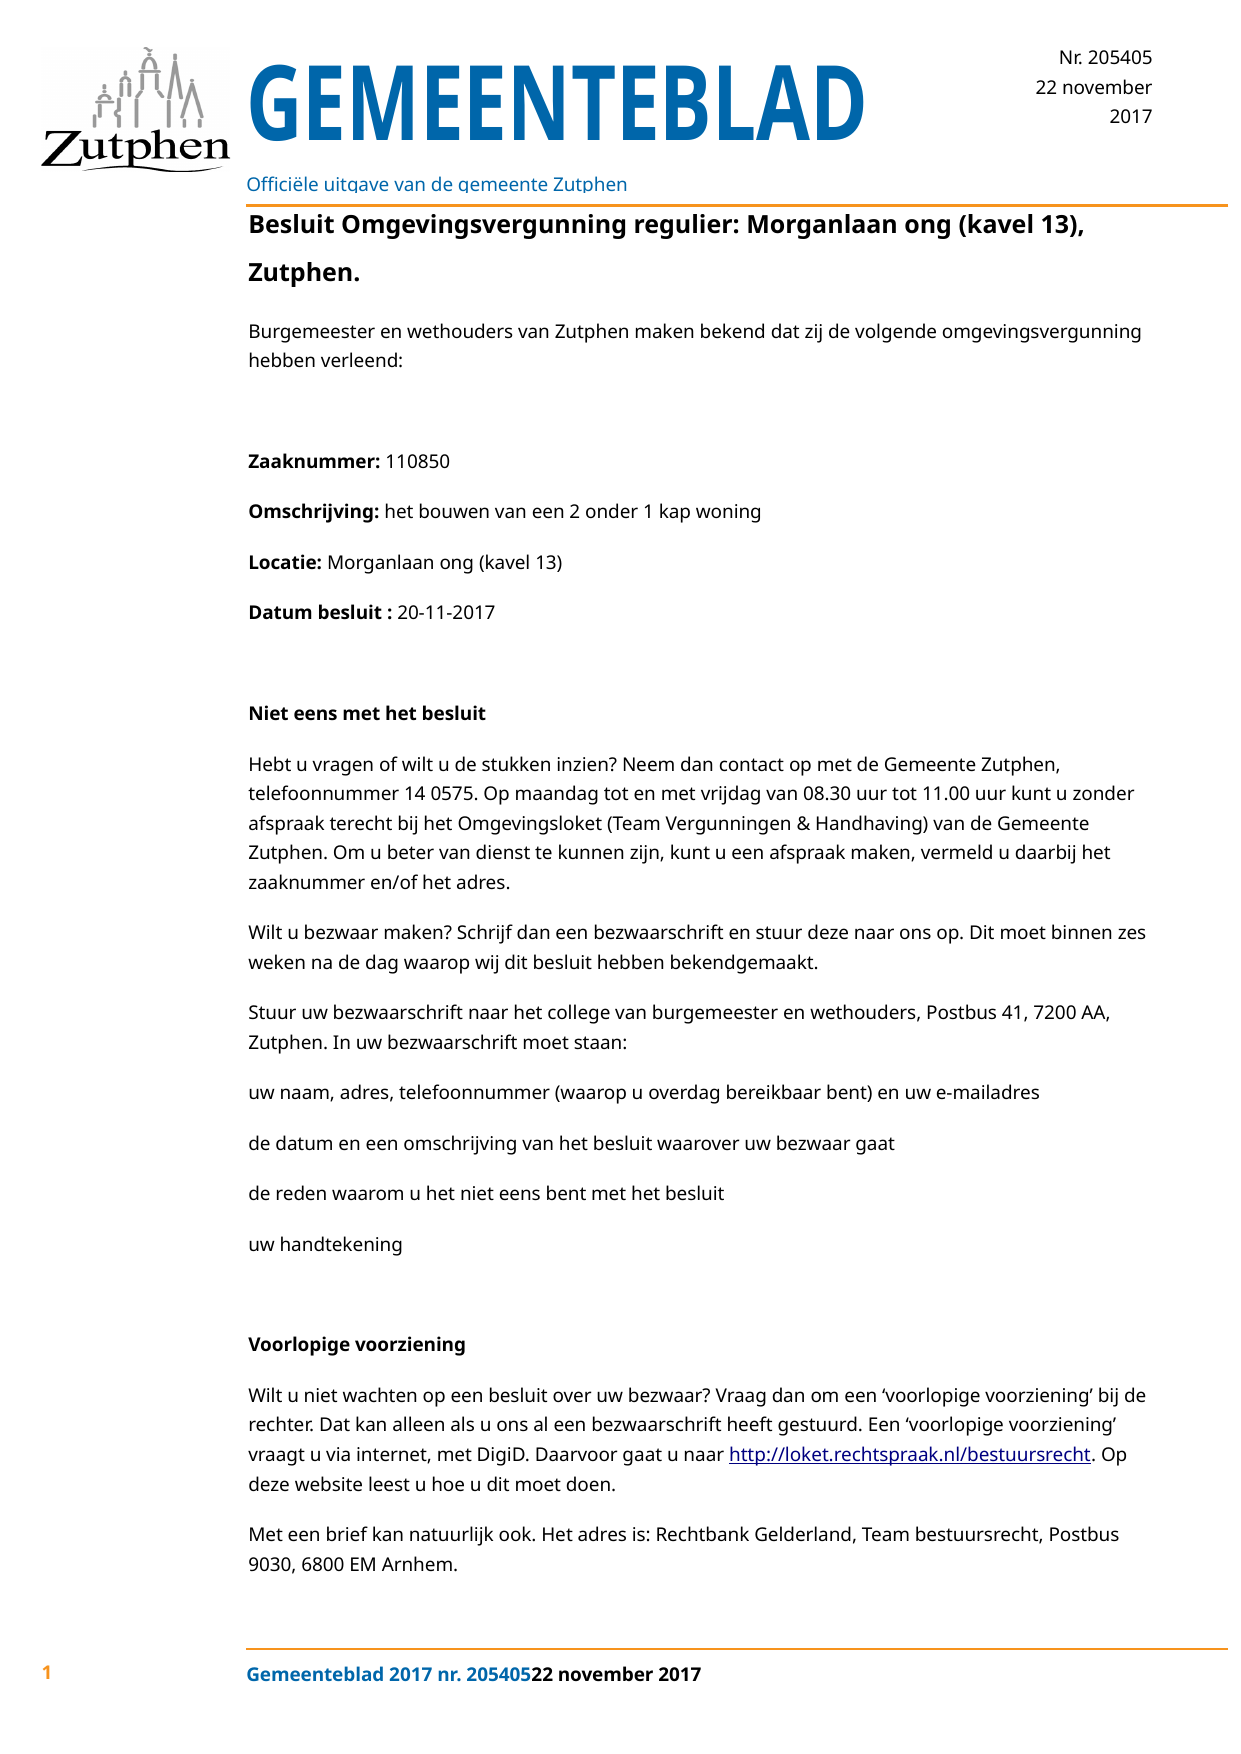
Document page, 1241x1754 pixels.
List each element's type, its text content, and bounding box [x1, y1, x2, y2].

text de datum en een omschrijving van het besluit waarover uw bezwaar gaat [248, 1130, 1152, 1156]
text Niet eens met het besluit [248, 700, 1152, 726]
text Burgemeester en wethouders van Zutphen maken bekend dat zij de volgende omgevingsvergunning hebben verleend: [248, 318, 1152, 373]
text uw handtekening [248, 1231, 1152, 1257]
text Datum besluit : 20-11-2017 [248, 599, 1152, 625]
text Wilt u bezwaar maken? Schrijf dan een bezwaarschrift en stuur deze naar ons op. Dit moet binnen zes weken na de dag waarop wij dit besluit hebben bekendgemaakt. [248, 919, 1152, 975]
text uw naam, adres, telefoonnummer (waarop u overdag bereikbaar bent) en uw e-mailadres [248, 1079, 1152, 1105]
text Wilt u niet wachten op een besluit over uw bezwaar? Vraag dan om een ‘voorlopige voorziening’ bij de rechter. Dat kan alleen als u ons al een bezwaarschrift heeft gestuurd. Een ‘voorlopige voorziening’ vraagt u via internet, met DigiD. Daarvoor gaat u naar http://loket.rechtspraak.nl/bestuursrecht. Op deze website leest u hoe u dit moet doen. [248, 1382, 1152, 1497]
text Stuur uw bezwaarschrift naar het college van burgemeester en wethouders, Postbus 41, 7200 AA, Zutphen. In uw bezwaarschrift moet staan: [248, 999, 1152, 1055]
text de reden waarom u het niet eens bent met het besluit [248, 1180, 1152, 1206]
text Besluit Omgevingsvergunning regulier: Morganlaan ong (kavel 13), Zutphen. [248, 207, 1152, 288]
text Hebt u vragen of wilt u de stukken inzien? Neem dan contact op met de Gemeente Zutphen, telefoonnummer 14 0575. Op maandag tot en met vrijdag van 08.30 uur tot 11.00 uur kunt u zonder afspraak terecht bij het Omgevingsloket (Team Vergunningen & Handhaving) van de Gemeente Zutphen. Om u beter van dienst te kunnen zijn, kunt u een afspraak maken, vermeld u daarbij het zaaknummer en/of het adres. [248, 751, 1152, 895]
text Met een brief kan natuurlijk ook. Het adres is: Rechtbank Gelderland, Team bestuursrecht, Postbus 9030, 6800 EM Arnhem. [248, 1521, 1152, 1577]
text Locatie: Morganlaan ong (kavel 13) [248, 549, 1152, 575]
text Zaaknummer: 110850 [248, 448, 1152, 474]
picture [41, 47, 231, 172]
text Voorlopige voorziening [248, 1332, 1152, 1357]
text Omschrijving: het bouwen van een 2 onder 1 kap woning [248, 499, 1152, 524]
